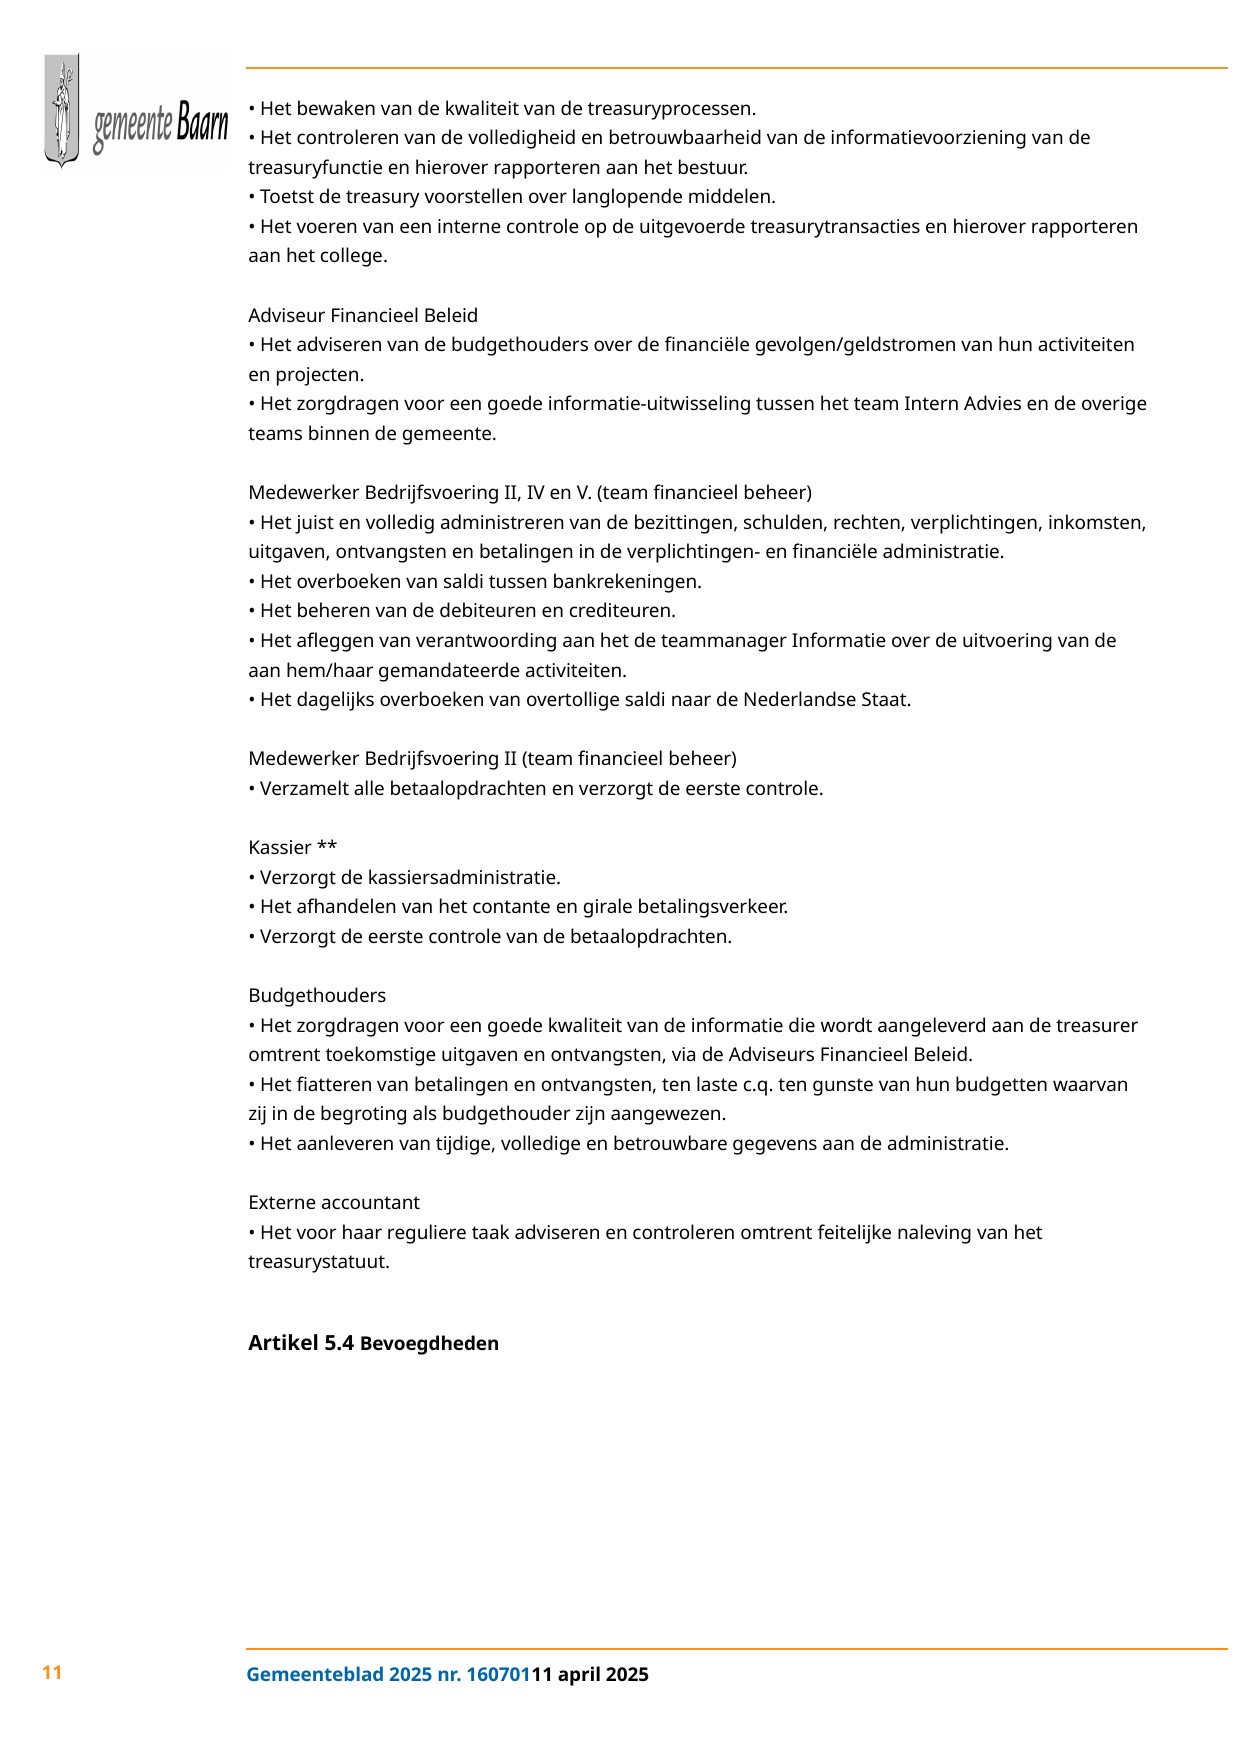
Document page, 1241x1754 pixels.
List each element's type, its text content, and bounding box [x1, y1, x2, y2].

text • Toetst de treasury voorstellen over langlopende middelen. [248, 183, 1152, 209]
text • Verzorgt de kassiersadministratie. [248, 864, 1152, 890]
text • Het adviseren van de budgethouders over de financiële gevolgen/geldstromen van hun activiteiten en projecten. [248, 331, 1152, 387]
text • Verzamelt alle betaalopdrachten en verzorgt de eerste controle. [248, 775, 1152, 801]
text • Het fiatteren van betalingen en ontvangsten, ten laste c.q. ten gunste van hun budgetten waarvan zij in de begroting als budgethouder zijn aangewezen. [248, 1071, 1152, 1126]
picture [41, 47, 231, 172]
text • Het beheren van de debiteuren en crediteuren. [248, 598, 1152, 623]
text • Het afleggen van verantwoording aan het de teammanager Informatie over de uitvoering van de aan hem/haar gemandateerde activiteiten. [248, 627, 1152, 683]
text Medewerker Bedrijfsvoering II, IV en V. (team financieel beheer) [248, 479, 1152, 505]
text • Het aanleveren van tijdige, volledige en betrouwbare gegevens aan de administratie. [248, 1130, 1152, 1156]
text • Verzorgt de eerste controle van de betaalopdrachten. [248, 923, 1152, 949]
text Artikel 5.4 Bevoegdheden [248, 1328, 1152, 1357]
text • Het overboeken van saldi tussen bankrekeningen. [248, 568, 1152, 594]
text • Het zorgdragen voor een goede informatie-uitwisseling tussen het team Intern Advies en de overige teams binnen de gemeente. [248, 391, 1152, 446]
text • Het dagelijks overboeken van overtollige saldi naar de Nederlandse Staat. [248, 686, 1152, 712]
text • Het bewaken van de kwaliteit van de treasuryprocessen. [248, 95, 1152, 121]
text • Het juist en volledig administreren van de bezittingen, schulden, rechten, verplichtingen, inkomsten, uitgaven, ontvangsten en betalingen in de verplichtingen- en financiële administratie. [248, 509, 1152, 564]
text Externe accountant [248, 1189, 1152, 1215]
text • Het controleren van de volledigheid en betrouwbaarheid van de informatievoorziening van de treasuryfunctie en hierover rapporteren aan het bestuur. [248, 124, 1152, 180]
text Budgethouders [248, 982, 1152, 1008]
text Adviseur Financieel Beleid [248, 302, 1152, 328]
text • Het zorgdragen voor een goede kwaliteit van de informatie die wordt aangeleverd aan de treasurer omtrent toekomstige uitgaven en ontvangsten, via de Adviseurs Financieel Beleid. [248, 1012, 1152, 1067]
text Kassier ** [248, 834, 1152, 860]
text Medewerker Bedrijfsvoering II (team financieel beheer) [248, 746, 1152, 771]
text • Het voeren van een interne controle op de uitgevoerde treasurytransacties en hierover rapporteren aan het college. [248, 213, 1152, 268]
text • Het afhandelen van het contante en girale betalingsverkeer. [248, 893, 1152, 919]
text • Het voor haar reguliere taak adviseren en controleren omtrent feitelijke naleving van het treasurystatuut. [248, 1219, 1152, 1274]
